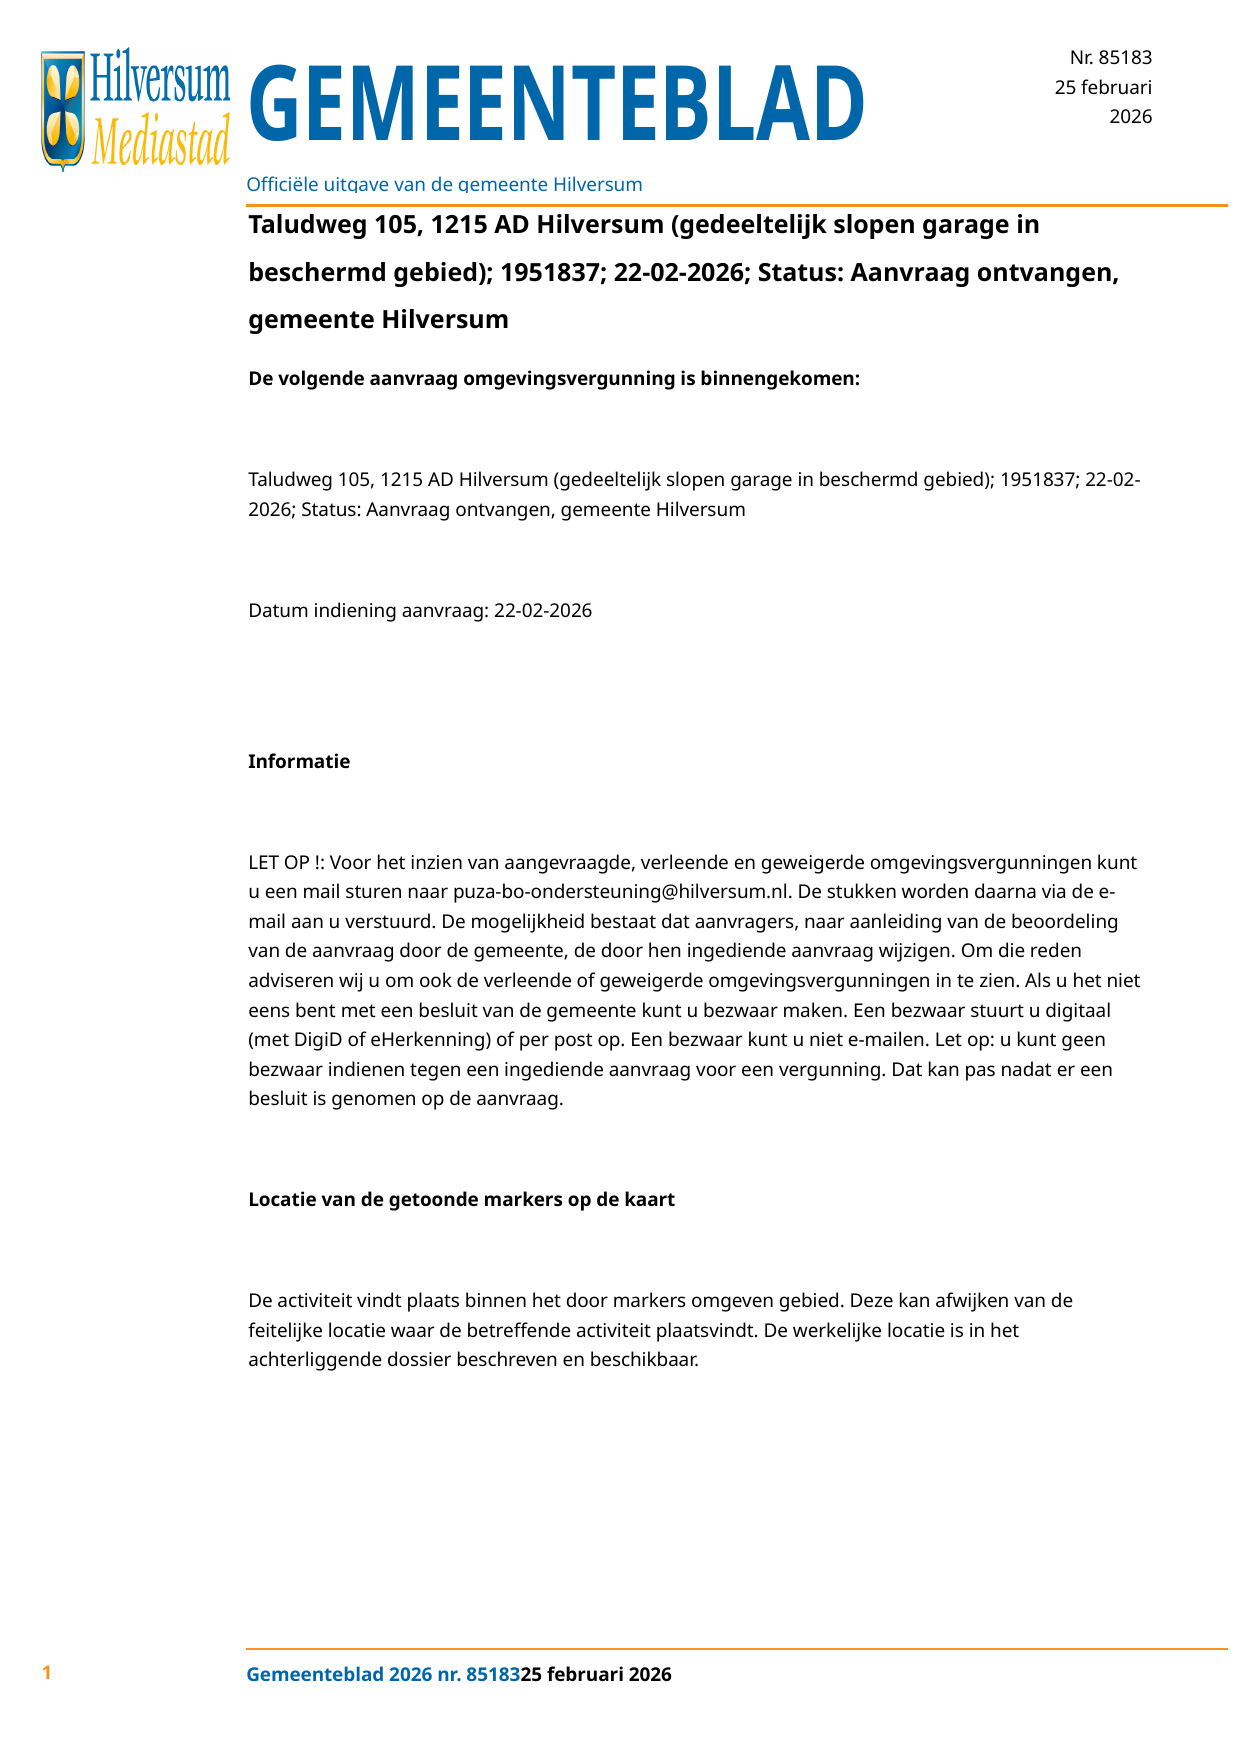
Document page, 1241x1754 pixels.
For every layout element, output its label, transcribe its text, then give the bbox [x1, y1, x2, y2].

text Locatie van de getoonde markers op de kaart [248, 1186, 1152, 1212]
text De volgende aanvraag omgevingsvergunning is binnengekomen: [248, 366, 1152, 391]
text Informatie [248, 748, 1152, 774]
text De activiteit vindt plaats binnen het door markers omgeven gebied. Deze kan afwijken van de feitelijke locatie waar de betreffende activiteit plaatsvindt. De werkelijke locatie is in het achterliggende dossier beschreven en beschikbaar. [248, 1287, 1152, 1372]
text LET OP !: Voor het inzien van aangevraagde, verleende en geweigerde omgevingsvergunningen kunt u een mail sturen naar puza-bo-ondersteuning@hilversum.nl. De stukken worden daarna via de e-mail aan u verstuurd. De mogelijkheid bestaat dat aanvragers, naar aanleiding van de beoordeling van de aanvraag door de gemeente, de door hen ingediende aanvraag wijzigen. Om die reden adviseren wij u om ook de verleende of geweigerde omgevingsvergunningen in te zien. Als u het niet eens bent met een besluit van de gemeente kunt u bezwaar maken. Een bezwaar stuurt u digitaal (met DigiD of eHerkenning) of per post op. Een bezwaar kunt u niet e-mailen. Let op: u kunt geen bezwaar indienen tegen een ingediende aanvraag voor een vergunning. Dat kan pas nadat er een besluit is genomen op de aanvraag. [248, 849, 1152, 1111]
text Datum indiening aanvraag: 22-02-2026 [248, 597, 1152, 622]
text Taludweg 105, 1215 AD Hilversum (gedeeltelijk slopen garage in beschermd gebied); 1951837; 22-02-2026; Status: Aanvraag ontvangen, gemeente Hilversum [248, 207, 1152, 336]
text Taludweg 105, 1215 AD Hilversum (gedeeltelijk slopen garage in beschermd gebied); 1951837; 22-02-2026; Status: Aanvraag ontvangen, gemeente Hilversum [248, 466, 1152, 522]
picture [41, 47, 231, 172]
